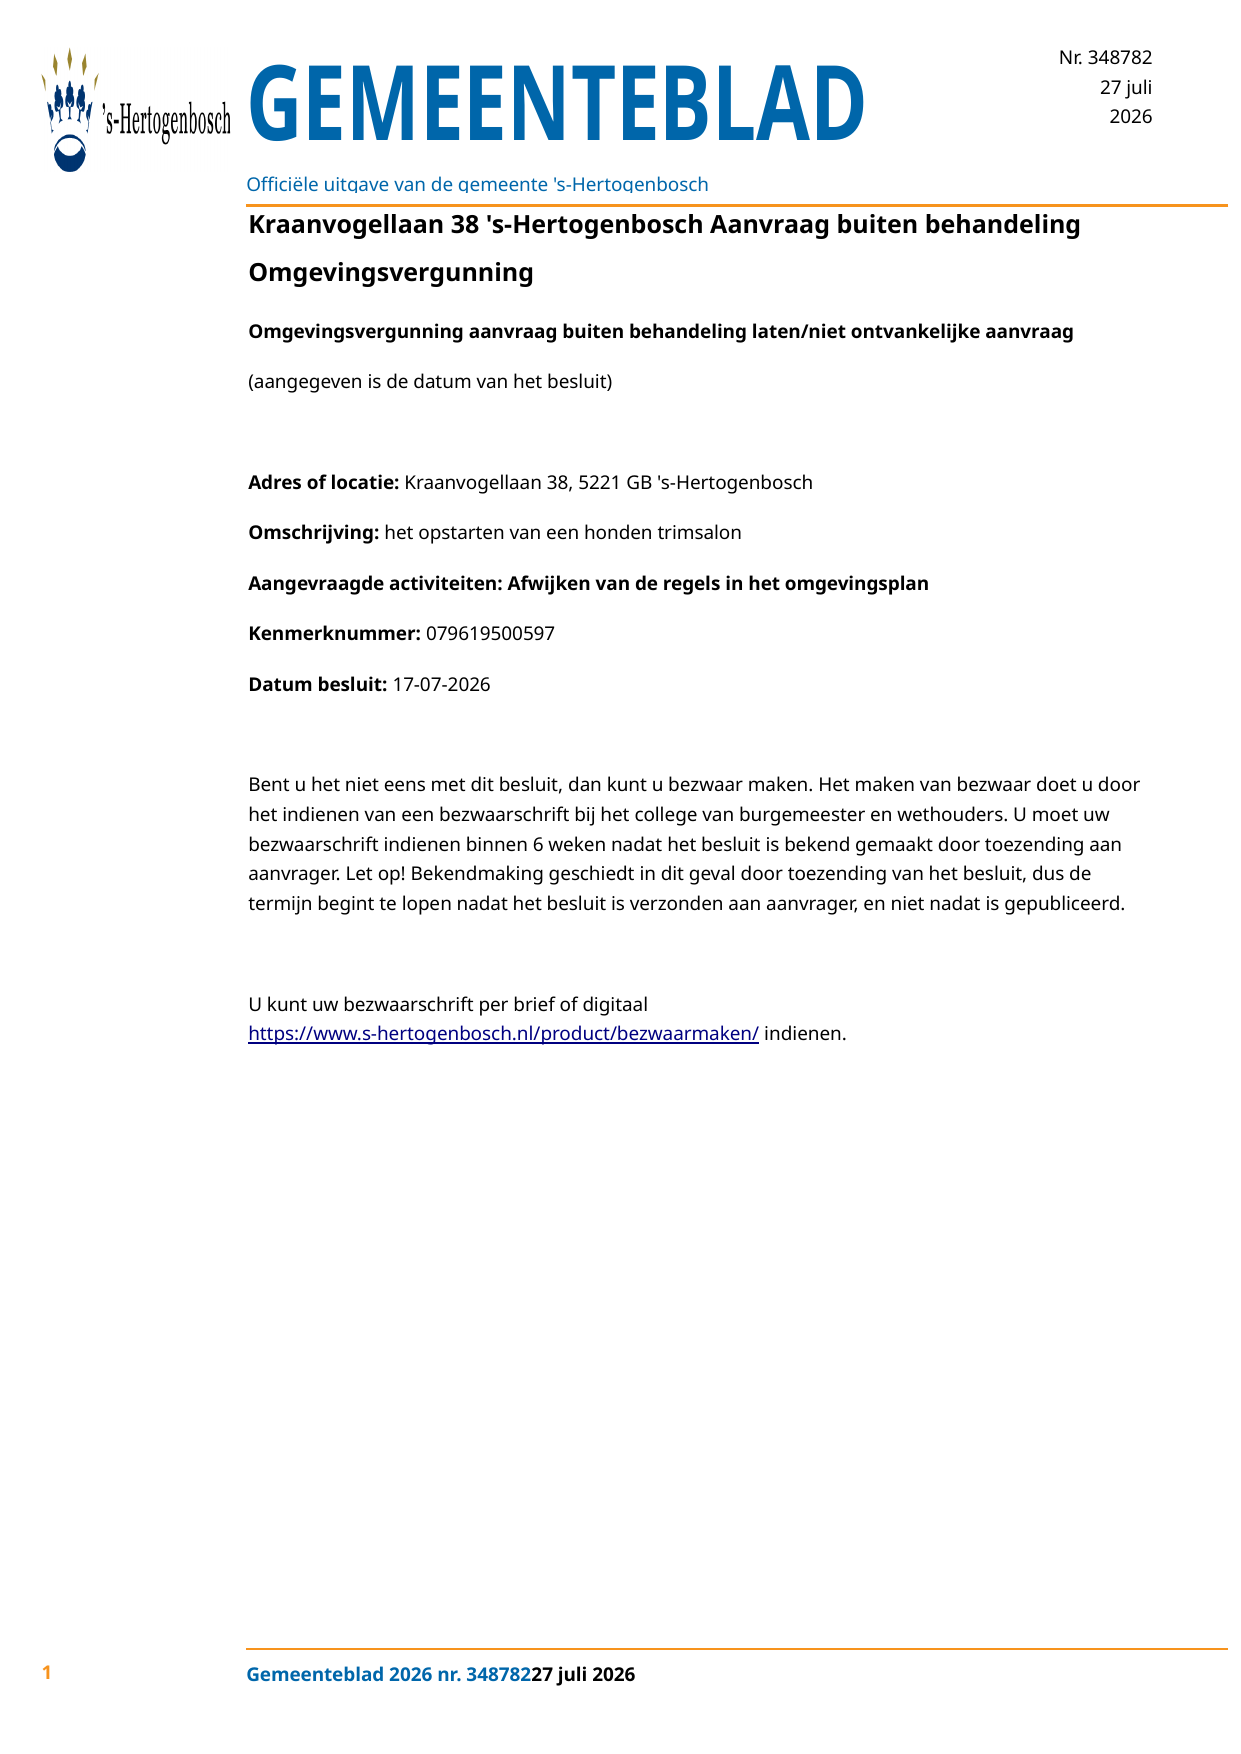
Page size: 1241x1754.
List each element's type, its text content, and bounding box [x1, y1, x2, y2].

text Kraanvogellaan 38 's-Hertogenbosch Aanvraag buiten behandeling Omgevingsvergunning [248, 207, 1152, 288]
text Bent u het niet eens met dit besluit, dan kunt u bezwaar maken. Het maken van bezwaar doet u door het indienen van een bezwaarschrift bij het college van burgemeester en wethouders. U moet uw bezwaarschrift indienen binnen 6 weken nadat het besluit is bekend gemaakt door toezending aan aanvrager. Let op! Bekendmaking geschiedt in dit geval door toezending van het besluit, dus de termijn begint te lopen nadat het besluit is verzonden aan aanvrager, en niet nadat is gepubliceerd. [248, 772, 1152, 916]
text Omgevingsvergunning aanvraag buiten behandeling laten/niet ontvankelijke aanvraag [248, 318, 1152, 344]
text Kenmerknummer: 079619500597 [248, 620, 1152, 646]
picture [41, 47, 231, 172]
text Adres of locatie: Kraanvogellaan 38, 5221 GB 's-Hertogenbosch [248, 469, 1152, 495]
text Datum besluit: 17-07-2026 [248, 671, 1152, 697]
text (aangegeven is de datum van het besluit) [248, 368, 1152, 394]
text Omschrijving: het opstarten van een honden trimsalon [248, 519, 1152, 545]
text U kunt uw bezwaarschrift per brief of digitaal https://www.s-hertogenbosch.nl/product/bezwaarmaken/ indienen. [248, 991, 1152, 1046]
text Aangevraagde activiteiten: Afwijken van de regels in het omgevingsplan [248, 570, 1152, 596]
